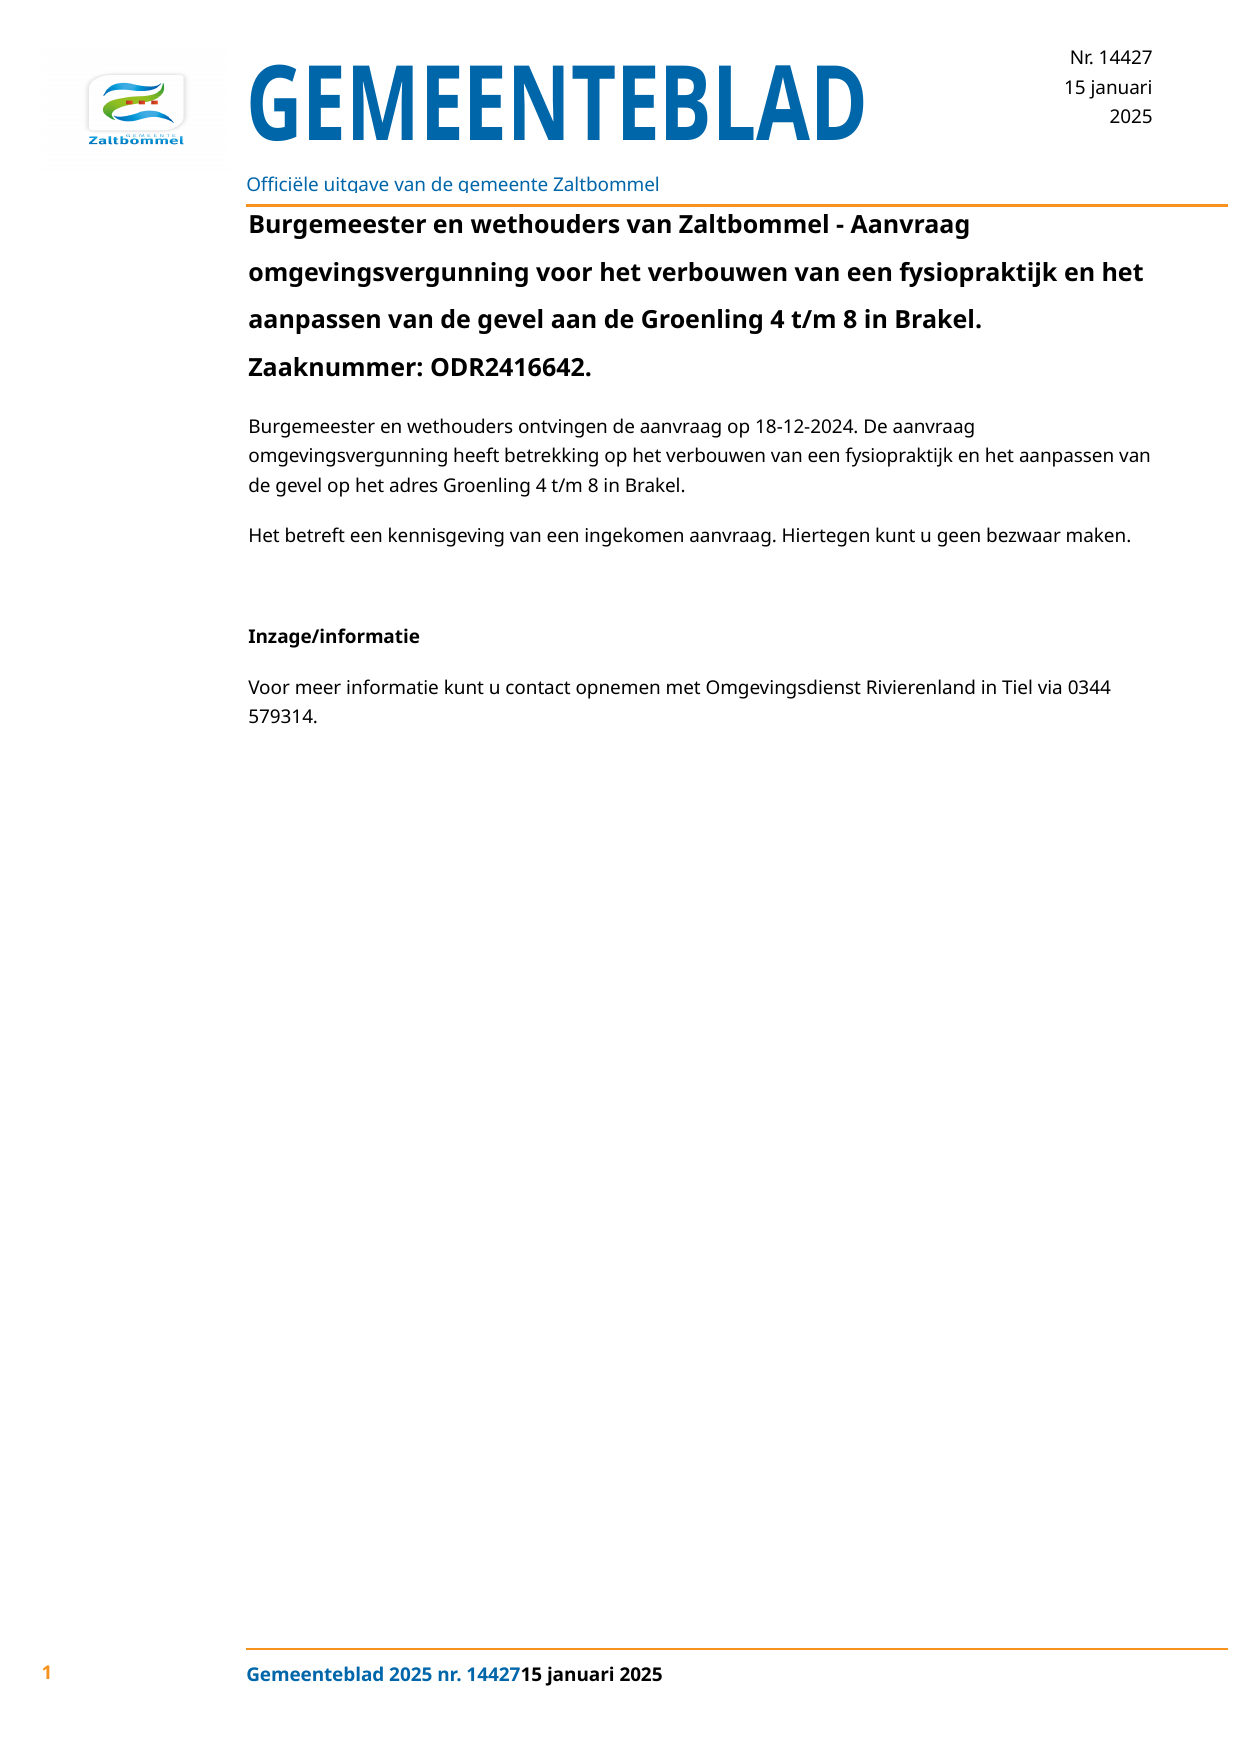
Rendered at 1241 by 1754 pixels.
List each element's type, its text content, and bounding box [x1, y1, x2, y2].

text Het betreft een kennisgeving van een ingekomen aanvraag. Hiertegen kunt u geen bezwaar maken. [248, 523, 1152, 548]
text Burgemeester en wethouders ontvingen de aanvraag op 18-12-2024. De aanvraag omgevingsvergunning heeft betrekking op het verbouwen van een fysiopraktijk en het aanpassen van de gevel op het adres Groenling 4 t/m 8 in Brakel. [248, 413, 1152, 498]
picture [41, 47, 231, 172]
text Voor meer informatie kunt u contact opnemen met Omgevingsdienst Rivierenland in Tiel via 0344 579314. [248, 674, 1152, 729]
text Inzage/informatie [248, 623, 1152, 649]
text Burgemeester en wethouders van Zaltbommel - Aanvraag omgevingsvergunning voor het verbouwen van een fysiopraktijk en het aanpassen van de gevel aan de Groenling 4 t/m 8 in Brakel. Zaaknummer: ODR2416642. [248, 207, 1152, 384]
